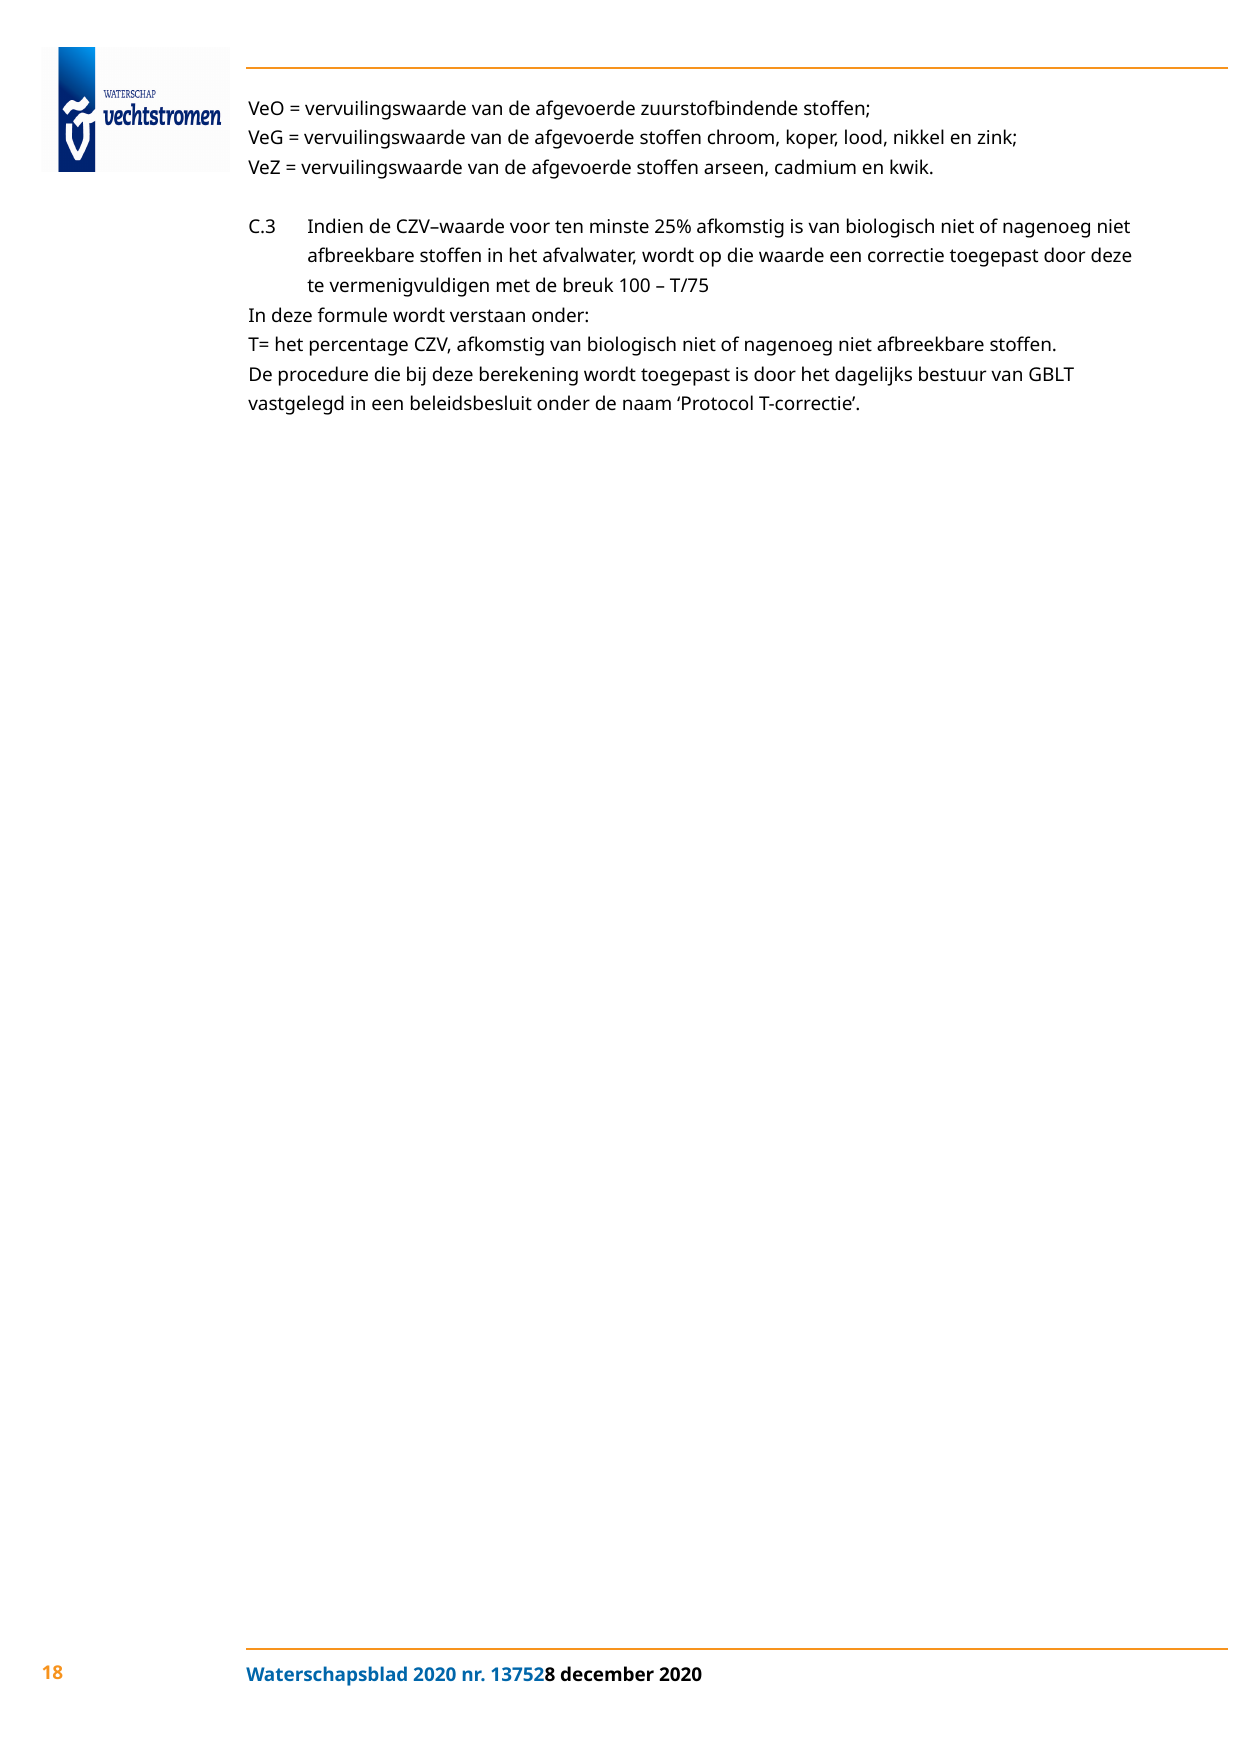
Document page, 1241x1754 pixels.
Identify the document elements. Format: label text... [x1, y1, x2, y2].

list Indien de CZV–waarde voor ten minste 25% afkomstig is van biologisch niet of nagenoeg niet afbreekbare stoffen in het afvalwater, wordt op die waarde een correctie toegepast door deze te vermenigvuldigen met de breuk 100 – T/75 [248, 213, 1152, 298]
text VeZ = vervuilingswaarde van de afgevoerde stoffen arseen, cadmium en kwik. [248, 154, 1152, 180]
text VeG = vervuilingswaarde van de afgevoerde stoffen chroom, koper, lood, nikkel en zink; [248, 124, 1152, 150]
text In deze formule wordt verstaan onder: [248, 302, 1152, 328]
text VeO = vervuilingswaarde van de afgevoerde zuurstofbindende stoffen; [248, 95, 1152, 121]
text T= het percentage CZV, afkomstig van biologisch niet of nagenoeg niet afbreekbare stoffen. [248, 331, 1152, 357]
picture [41, 47, 231, 172]
text De procedure die bij deze berekening wordt toegepast is door het dagelijks bestuur van GBLT vastgelegd in een beleidsbesluit onder de naam ‘Protocol T-correctie’. [248, 361, 1152, 416]
